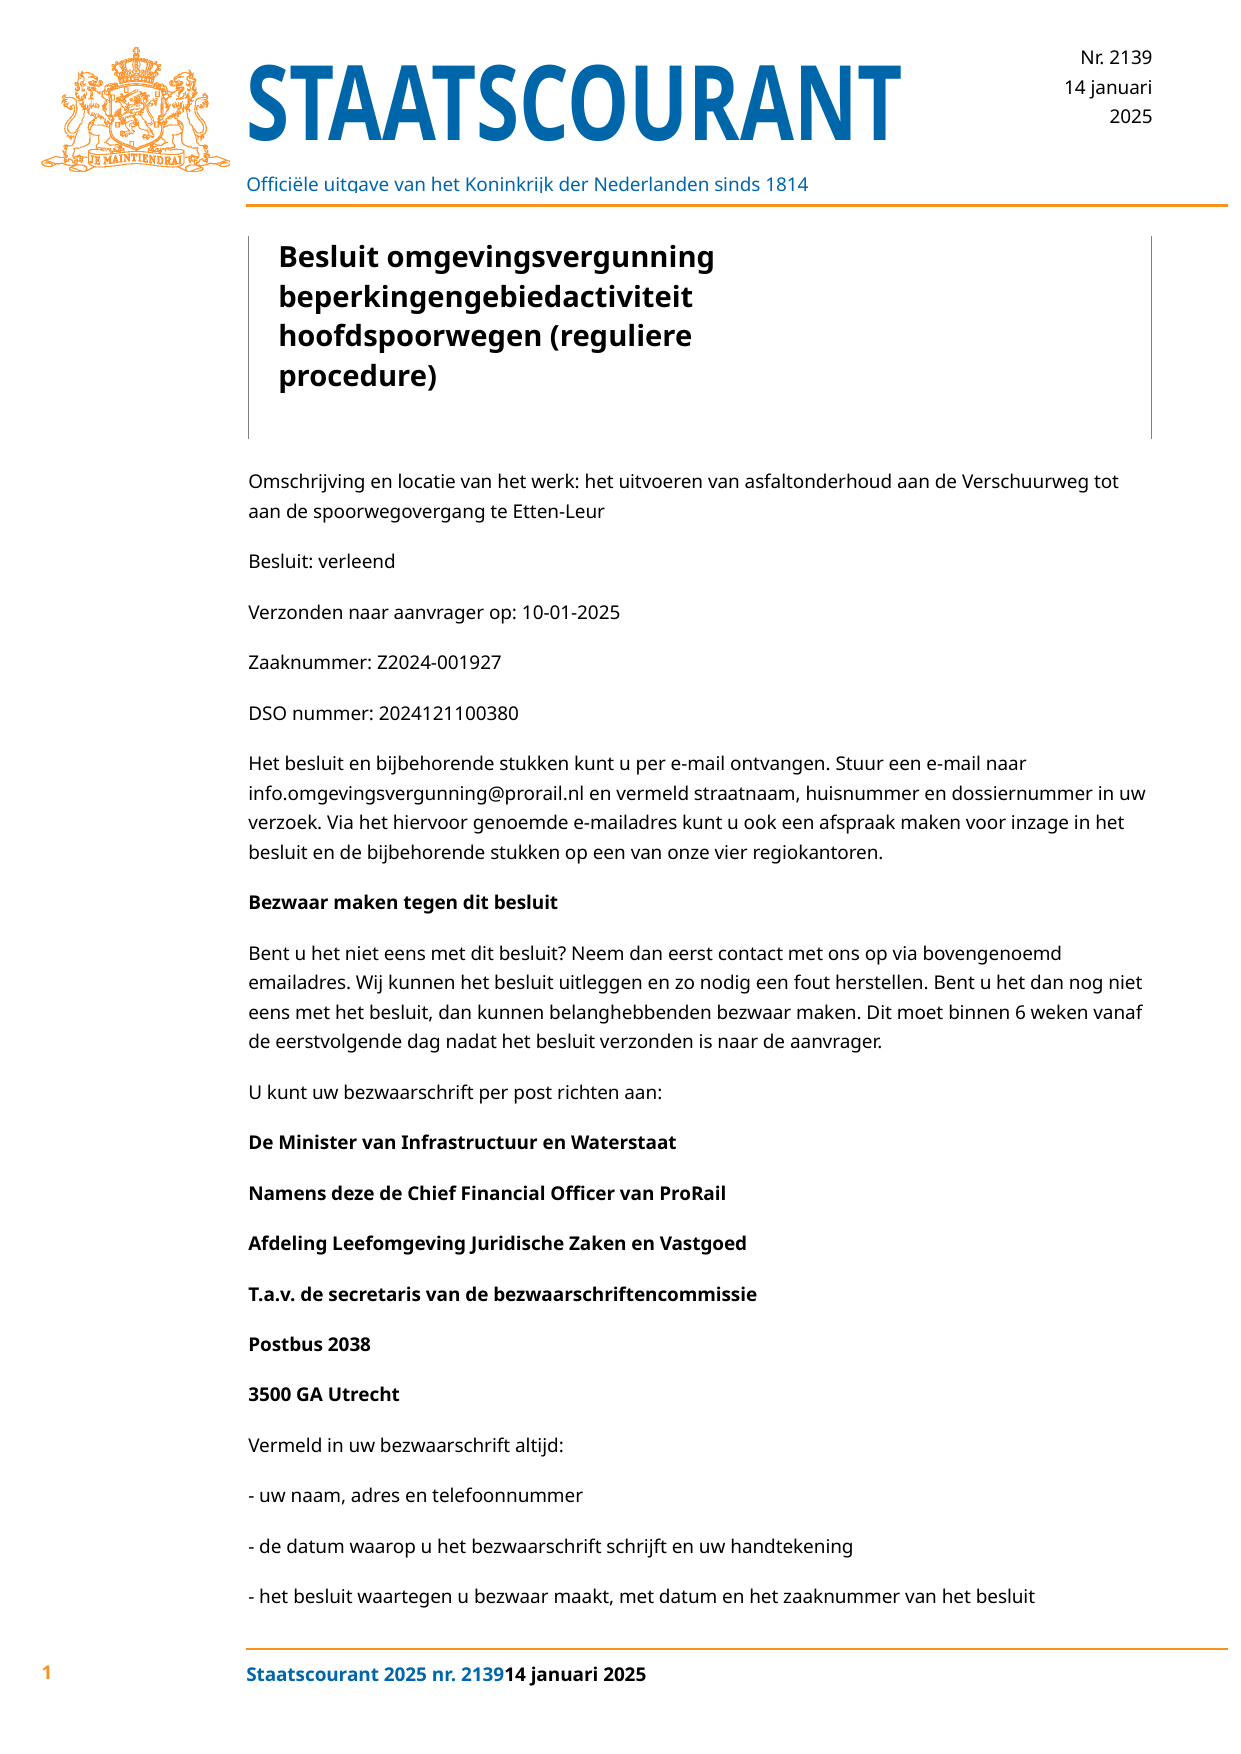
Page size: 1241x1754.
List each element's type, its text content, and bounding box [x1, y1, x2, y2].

text T.a.v. de secretaris van de bezwaarschriftencommissie [248, 1281, 1152, 1306]
text Omschrijving en locatie van het werk: het uitvoeren van asfaltonderhoud aan de Verschuurweg tot aan de spoorwegovergang te Etten-Leur [248, 469, 1152, 524]
table_header [850, 414, 1151, 439]
text DSO nummer: 2024121100380 [248, 700, 1152, 726]
text - uw naam, adres en telefoonnummer [248, 1482, 1152, 1508]
picture [41, 47, 231, 172]
text Namens deze de Chief Financial Officer van ProRail [248, 1180, 1152, 1206]
table_header [1090, 236, 1151, 413]
text Bent u het niet eens met dit besluit? Neem dan eerst contact met ons op via bovengenoemd emailadres. Wij kunnen het besluit uitleggen en zo nodig een fout herstellen. Bent u het dan nog niet eens met het besluit, dan kunnen belanghebbenden bezwaar maken. Dit moet binnen 6 weken vanaf de eerstvolgende dag nadat het besluit verzonden is naar de aanvrager. [248, 940, 1152, 1054]
text Het besluit en bijbehorende stukken kunt u per e-mail ontvangen. Stuur een e-mail naar info.omgevingsvergunning@prorail.nl en vermeld straatnaam, huisnummer en dossiernummer in uw verzoek. Via het hiervoor genoemde e-mailadres kunt u ook een afspraak maken voor inzage in het besluit en de bijbehorende stukken op een van onze vier regiokantoren. [248, 750, 1152, 865]
text De Minister van Infrastructuur en Waterstaat [248, 1129, 1152, 1155]
text Afdeling Leefomgeving Juridische Zaken en Vastgoed [248, 1230, 1152, 1256]
text - het besluit waartegen u bezwaar maakt, met datum en het zaaknummer van het besluit [248, 1583, 1152, 1609]
text U kunt uw bezwaarschrift per post richten aan: [248, 1079, 1152, 1105]
text Zaaknummer: Z2024-001927 [248, 649, 1152, 675]
text Postbus 2038 [248, 1331, 1152, 1357]
text - de datum waarop u het bezwaarschrift schrijft en uw handtekening [248, 1533, 1152, 1558]
table_header [850, 236, 912, 413]
text Vermeld in uw bezwaarschrift altijd: [248, 1432, 1152, 1458]
text 3500 GA Utrecht [248, 1382, 1152, 1407]
table_header Besluit omgevingsvergunning beperkingengebiedactiviteit hoofdspoorwegen (reguliere procedure) [249, 236, 850, 439]
text Bezwaar maken tegen dit besluit [248, 889, 1152, 915]
text Verzonden naar aanvrager op: 10-01-2025 [248, 599, 1152, 625]
picture [912, 236, 1090, 414]
text Besluit: verleend [248, 549, 1152, 574]
